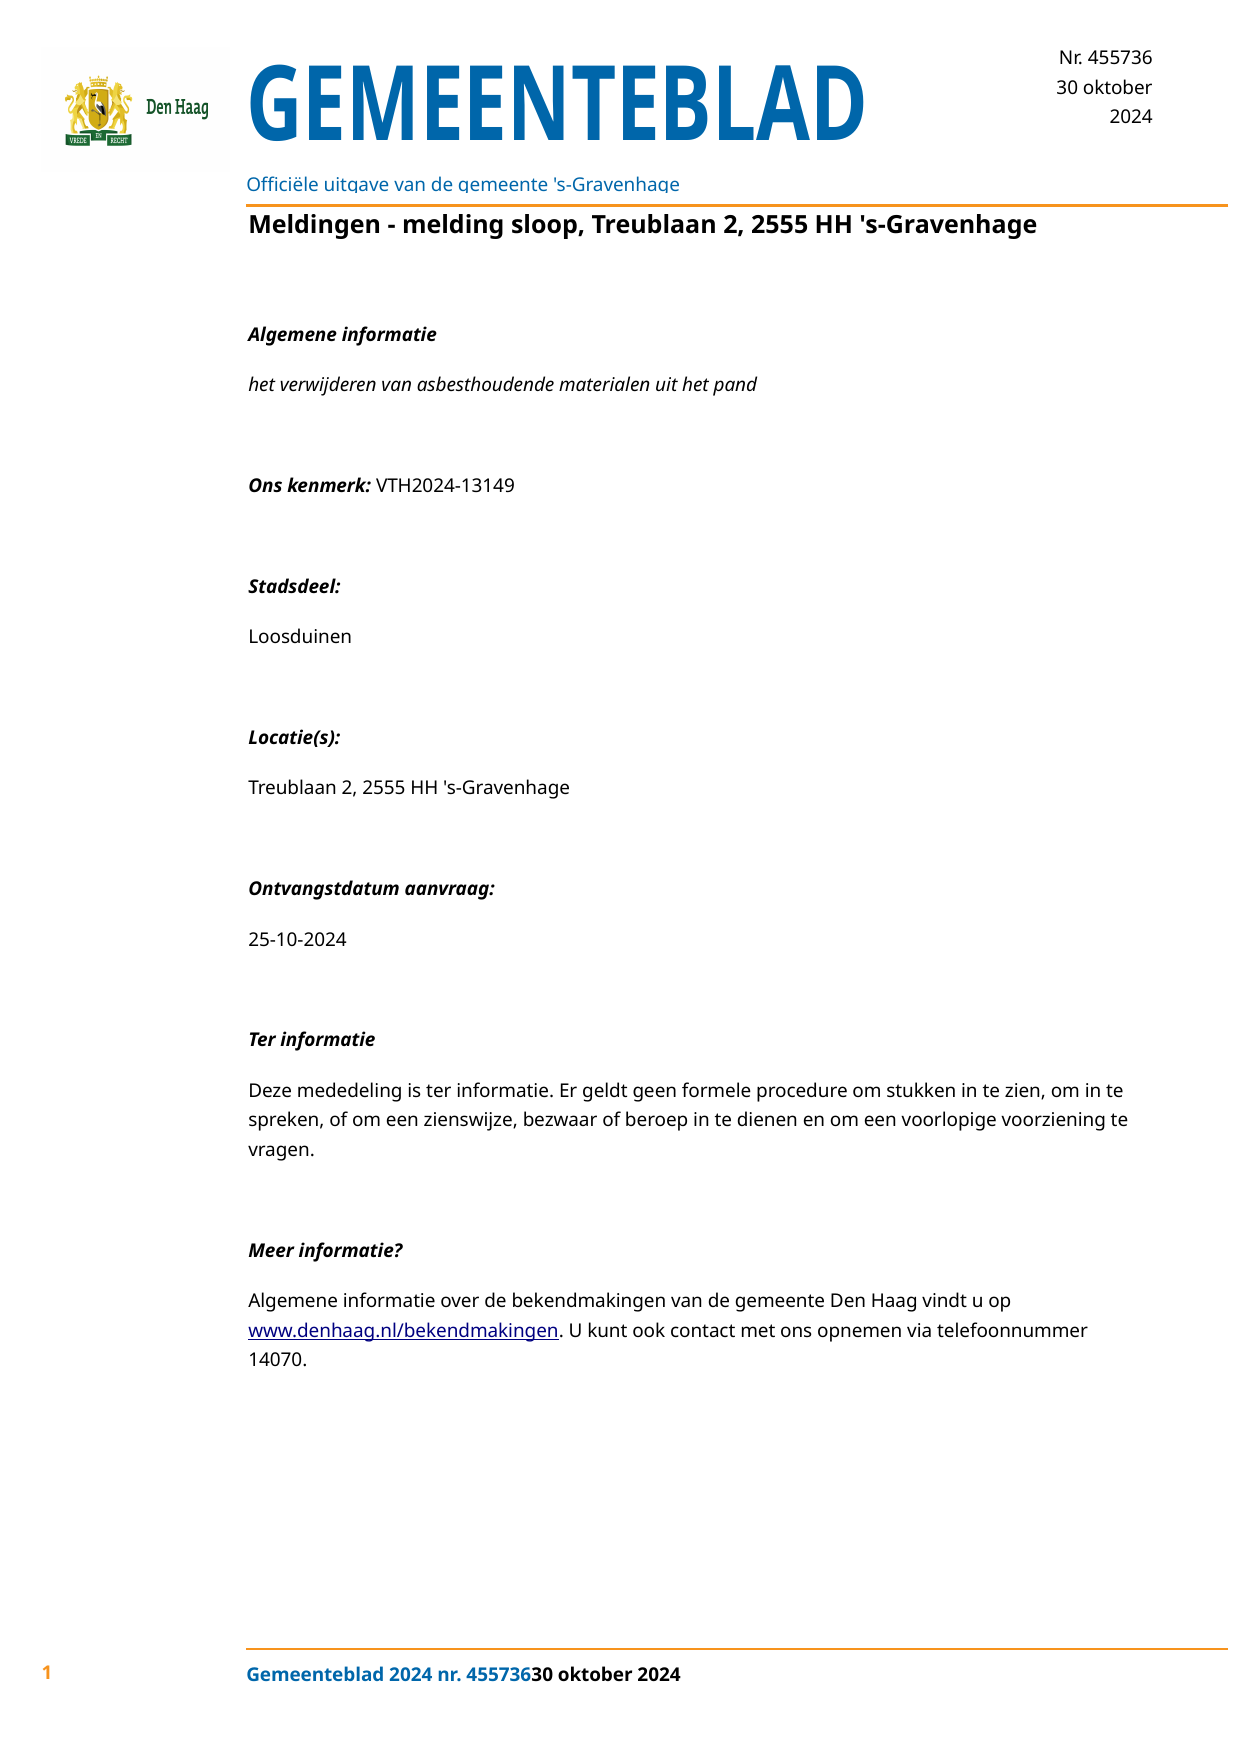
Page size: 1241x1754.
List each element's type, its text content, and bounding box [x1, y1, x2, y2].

text Locatie(s): [248, 724, 1152, 750]
text Ontvangstdatum aanvraag: [248, 875, 1152, 901]
text Treublaan 2, 2555 HH 's-Gravenhage [248, 774, 1152, 800]
text Ons kenmerk: VTH2024-13149 [248, 472, 1152, 498]
text Ter informatie [248, 1027, 1152, 1052]
text Stadsdeel: [248, 573, 1152, 598]
text Algemene informatie [248, 321, 1152, 346]
text Deze mededeling is ter informatie. Er geldt geen formele procedure om stukken in te zien, om in te spreken, of om een zienswijze, bezwaar of beroep in te dienen en om een voorlopige voorziening te vragen. [248, 1077, 1152, 1162]
text 25-10-2024 [248, 926, 1152, 951]
text Meldingen - melding sloop, Treublaan 2, 2555 HH 's-Gravenhage [248, 207, 1152, 241]
text het verwijderen van asbesthoudende materialen uit het pand [248, 371, 1152, 397]
text Meer informatie? [248, 1237, 1152, 1263]
picture [41, 47, 231, 172]
text Algemene informatie over de bekendmakingen van de gemeente Den Haag vindt u op www.denhaag.nl/bekendmakingen. U kunt ook contact met ons opnemen via telefoonnummer 14070. [248, 1287, 1152, 1372]
text Loosduinen [248, 623, 1152, 649]
